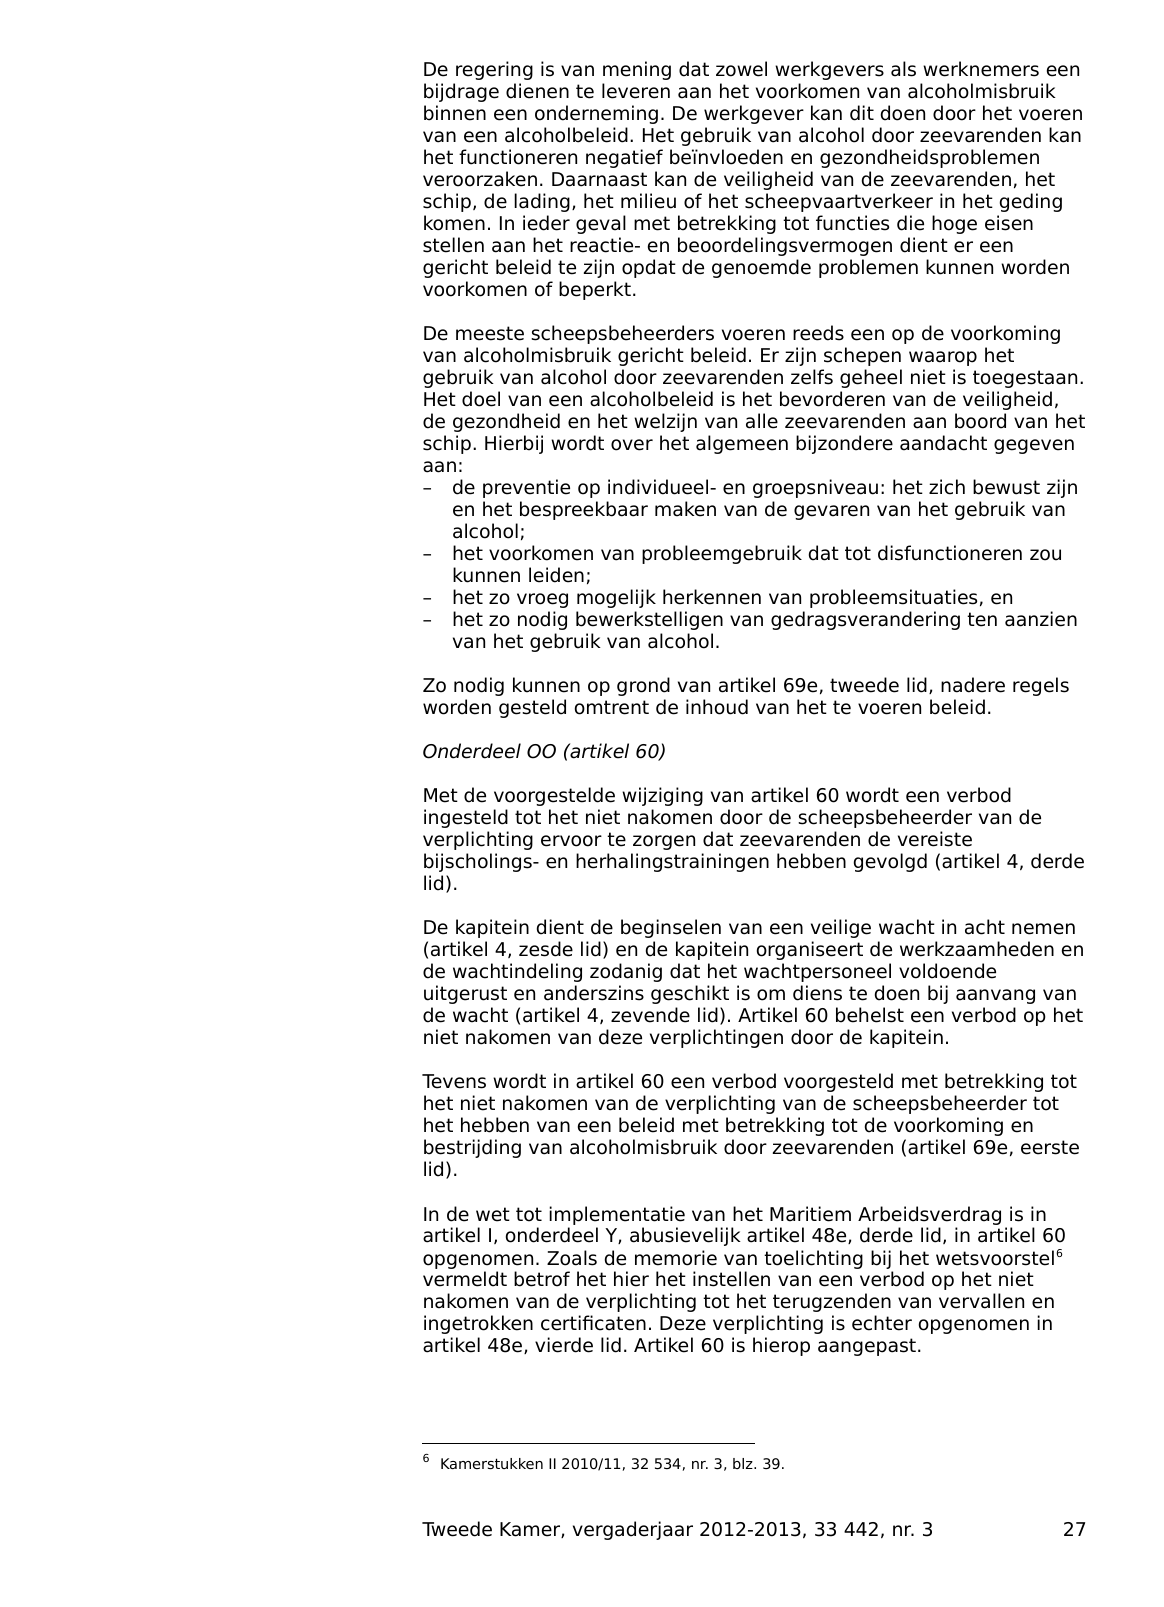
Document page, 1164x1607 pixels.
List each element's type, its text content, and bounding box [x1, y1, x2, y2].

text – het voorkomen van probleemgebruik dat tot disfunctioneren zou kunnen leiden; [422, 543, 1087, 587]
subtitle Onderdeel OO (artikel 60) [422, 741, 1087, 763]
text – het zo vroeg mogelijk herkennen van probleemsituaties, en [422, 587, 1087, 609]
text De kapitein dient de beginselen van een veilige wacht in acht nemen (artikel 4, zesde lid) en de kapitein organiseert de werkzaamheden en de wachtindeling zodanig dat het wachtpersoneel voldoende uitgerust en anderszins geschikt is om diens te doen bij aanvang van de wacht (artikel 4, zevende lid). Artikel 60 behelst een verbod op het niet nakomen van deze verplichtingen door de kapitein. [422, 917, 1087, 1049]
text De regering is van mening dat zowel werkgevers als werknemers een bijdrage dienen te leveren aan het voorkomen van alcoholmisbruik binnen een onderneming. De werkgever kan dit doen door het voeren van een alcoholbeleid. Het gebruik van alcohol door zeevarenden kan het functioneren negatief beïnvloeden en gezondheidsproblemen veroorzaken. Daarnaast kan de veiligheid van de zeevarenden, het schip, de lading, het milieu of het scheepvaartverkeer in het geding komen. In ieder geval met betrekking tot functies die hoge eisen stellen aan het reactie- en beoordelingsvermogen dient er een gericht beleid te zijn opdat de genoemde problemen kunnen worden voorkomen of beperkt. [422, 59, 1087, 301]
text Kamerstukken II 2010/11, 32 534, nr. 3, blz. 39. [422, 1452, 1087, 1474]
text – de preventie op individueel- en groepsniveau: het zich bewust zijn en het bespreekbaar maken van de gevaren van het gebruik van alcohol; [422, 477, 1087, 543]
text Tevens wordt in artikel 60 een verbod voorgesteld met betrekking tot het niet nakomen van de verplichting van de scheepsbeheerder tot het hebben van een beleid met betrekking tot de voorkoming en bestrijding van alcoholmisbruik door zeevarenden (artikel 69e, eerste lid). [422, 1071, 1087, 1181]
text In de wet tot implementatie van het Maritiem Arbeidsverdrag is in artikel I, onderdeel Y, abusievelijk artikel 48e, derde lid, in artikel 60 opgenomen. Zoals de memorie van toelichting bij het wetsvoorstel vermeldt betrof het hier het instellen van een verbod op het niet nakomen van de verplichting tot het terugzenden van vervallen en ingetrokken certificaten. Deze verplichting is echter opgenomen in artikel 48e, vierde lid. Artikel 60 is hierop aangepast. [422, 1203, 1087, 1357]
text Zo nodig kunnen op grond van artikel 69e, tweede lid, nadere regels worden gesteld omtrent de inhoud van het te voeren beleid. [422, 675, 1087, 719]
text – het zo nodig bewerkstelligen van gedragsverandering ten aanzien van het gebruik van alcohol. [422, 609, 1087, 653]
text Met de voorgestelde wijziging van artikel 60 wordt een verbod ingesteld tot het niet nakomen door de scheepsbeheerder van de verplichting ervoor te zorgen dat zeevarenden de vereiste bijscholings- en herhalingstrainingen hebben gevolgd (artikel 4, derde lid). [422, 785, 1087, 895]
text De meeste scheepsbeheerders voeren reeds een op de voorkoming van alcoholmisbruik gericht beleid. Er zijn schepen waarop het gebruik van alcohol door zeevarenden zelfs geheel niet is toegestaan. Het doel van een alcoholbeleid is het bevorderen van de veiligheid, de gezondheid en het welzijn van alle zeevarenden aan boord van het schip. Hierbij wordt over het algemeen bijzondere aandacht gegeven aan: [422, 323, 1087, 477]
